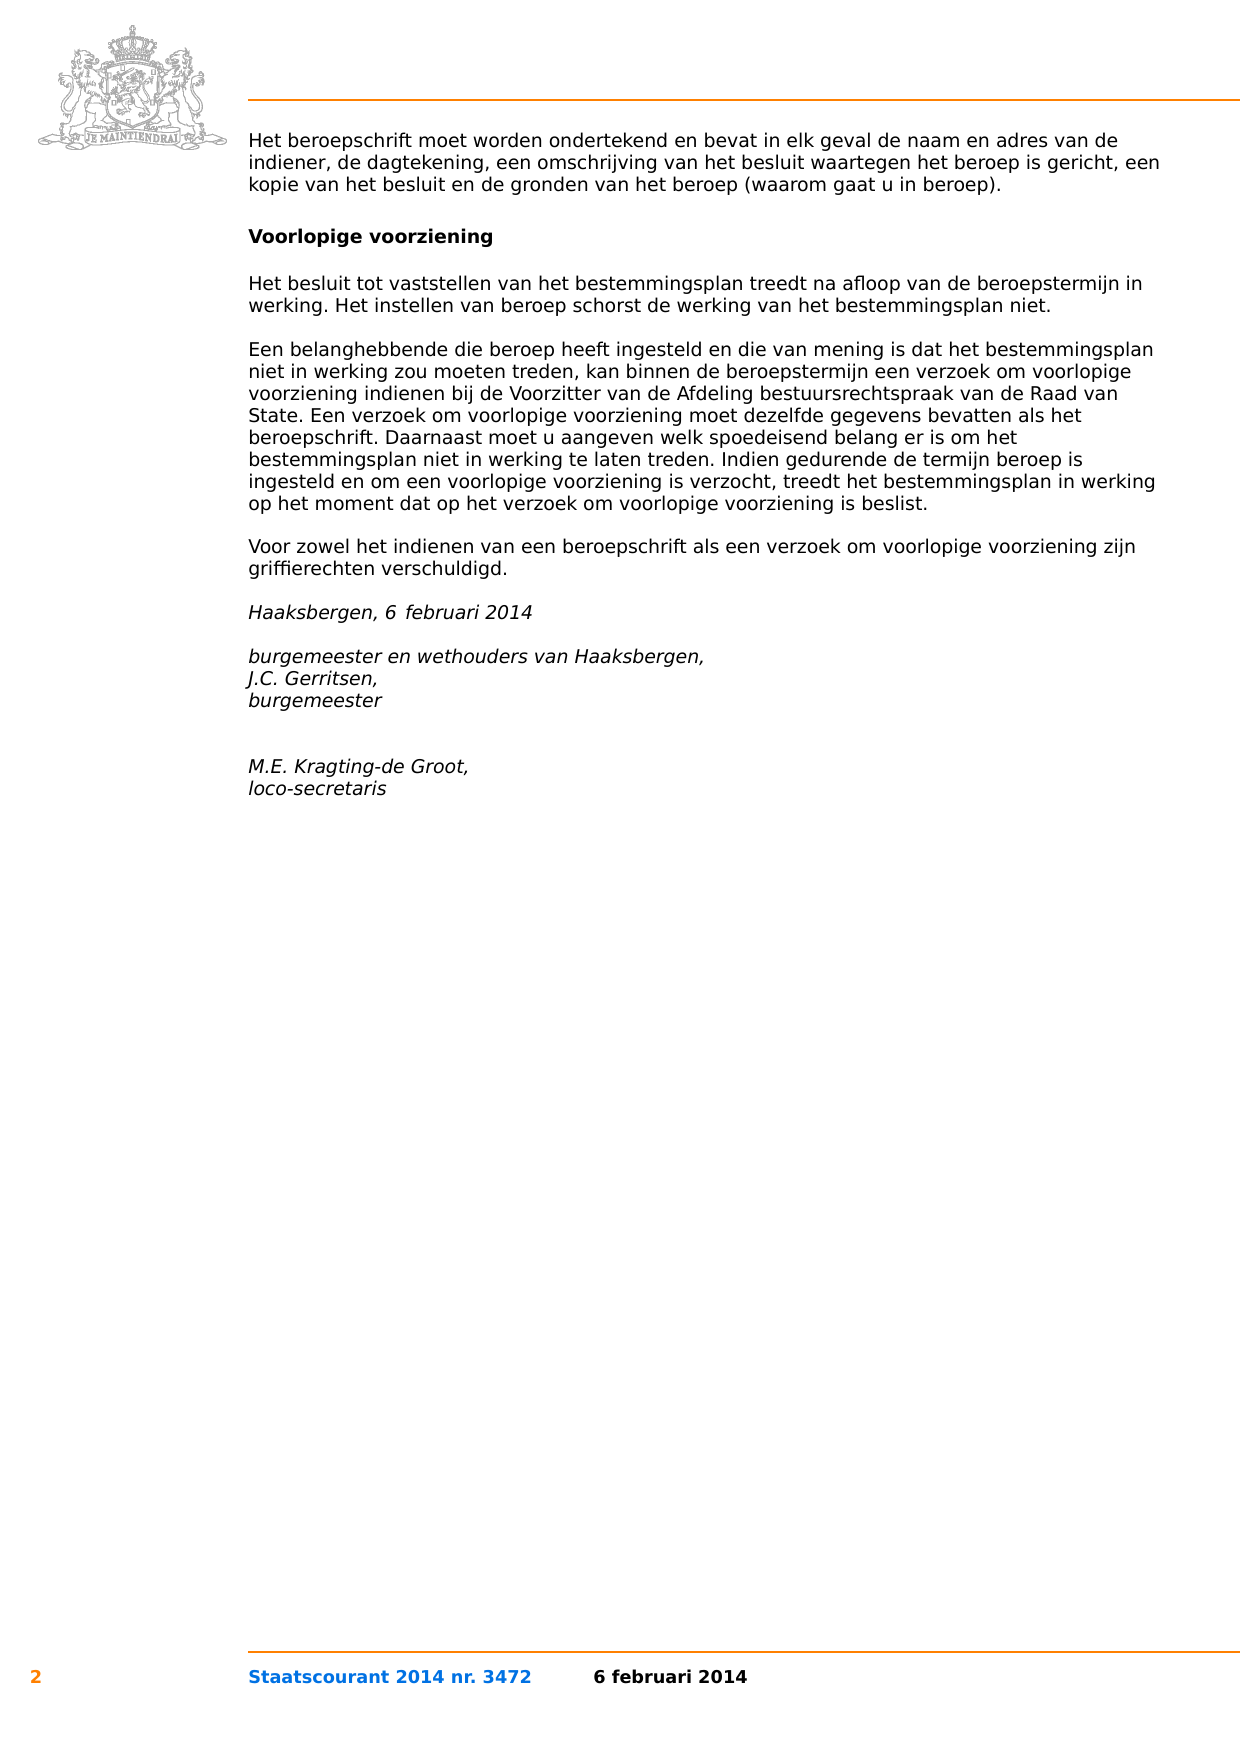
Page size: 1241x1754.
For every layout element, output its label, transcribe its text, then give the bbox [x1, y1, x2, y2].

picture [38, 25, 227, 150]
text Het beroepschrift moet worden ondertekend en bevat in elk geval de naam en adres van de indiener, de dagtekening, een omschrijving van het besluit waartegen het beroep is gericht, een kopie van het besluit en de gronden van het beroep (waarom gaat u in beroep). [248, 130, 1163, 196]
text Voor zowel het indienen van een beroepschrift als een verzoek om voorlopige voorziening zijn griffierechten verschuldigd. [248, 536, 1163, 580]
text Een belanghebbende die beroep heeft ingesteld en die van mening is dat het bestemmingsplan niet in werking zou moeten treden, kan binnen de beroepstermijn een verzoek om voorlopige voorziening indienen bij de Voorzitter van de Afdeling bestuursrechtspraak van de Raad van State. Een verzoek om voorlopige voorziening moet dezelfde gegevens bevatten als het beroepschrift. Daarnaast moet u aangeven welk spoedeisend belang er is om het bestemmingsplan niet in werking te laten treden. Indien gedurende de termijn beroep is ingesteld en om een voorlopige voorziening is verzocht, treedt het bestemmingsplan in werking op het moment dat op het verzoek om voorlopige voorziening is beslist. [248, 339, 1163, 514]
text Haaksbergen, 6 februari 2014 [248, 602, 1163, 624]
text burgemeester en wethouders van Haaksbergen, J.C. Gerritsen, burgemeester [248, 646, 1163, 712]
text Het besluit tot vaststellen van het bestemmingsplan treedt na afloop van de beroepstermijn in werking. Het instellen van beroep schorst de werking van het bestemmingsplan niet. [248, 273, 1163, 317]
subtitle Voorlopige voorziening [248, 226, 1163, 248]
text M.E. Kragting-de Groot, loco-secretaris [248, 734, 1163, 800]
